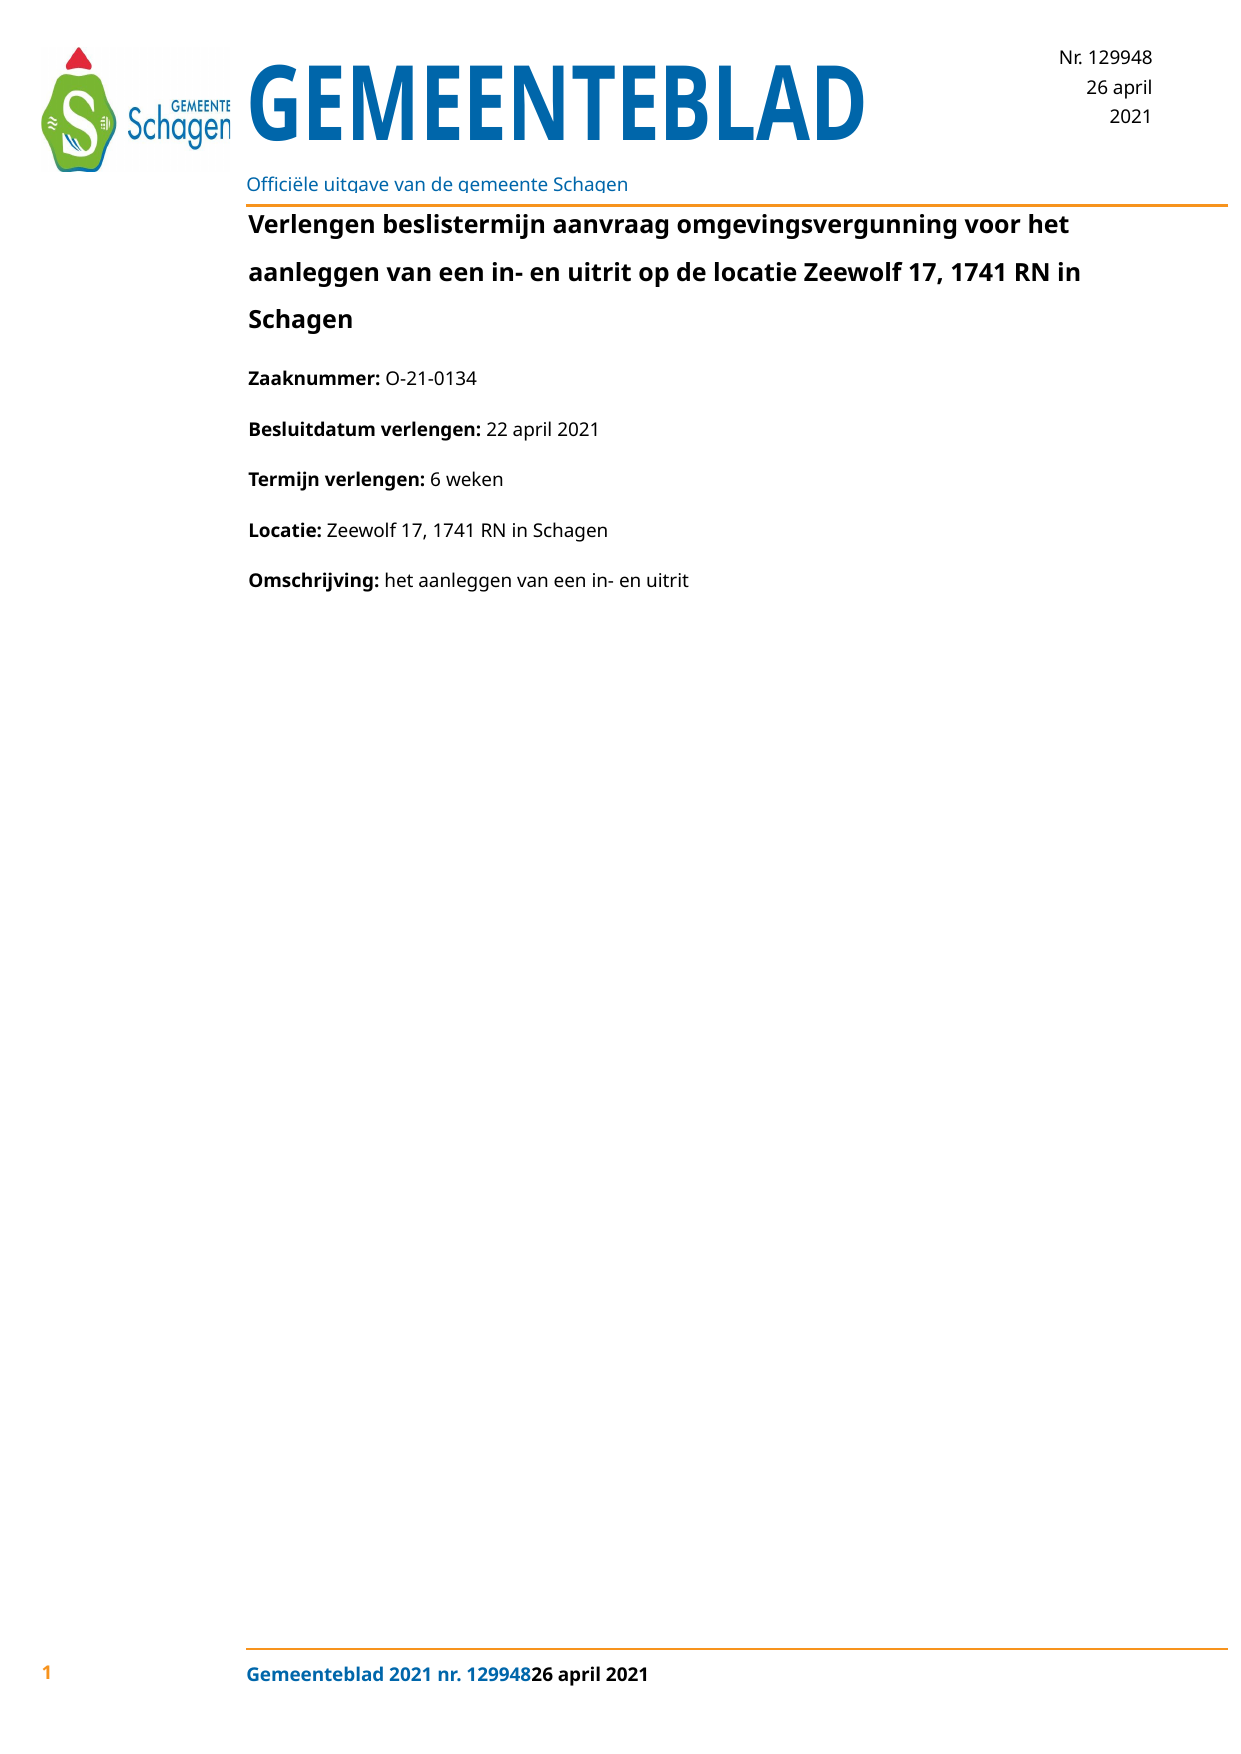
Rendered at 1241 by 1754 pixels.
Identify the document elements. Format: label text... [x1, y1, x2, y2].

text Besluitdatum verlengen: 22 april 2021 [248, 416, 1152, 442]
text Zaaknummer: O-21-0134 [248, 366, 1152, 391]
text Termijn verlengen: 6 weken [248, 466, 1152, 492]
text Locatie: Zeewolf 17, 1741 RN in Schagen [248, 517, 1152, 542]
picture [41, 47, 231, 172]
text Omschrijving: het aanleggen van een in- en uitrit [248, 567, 1152, 593]
text Verlengen beslistermijn aanvraag omgevingsvergunning voor het aanleggen van een in- en uitrit op de locatie Zeewolf 17, 1741 RN in Schagen [248, 207, 1152, 336]
